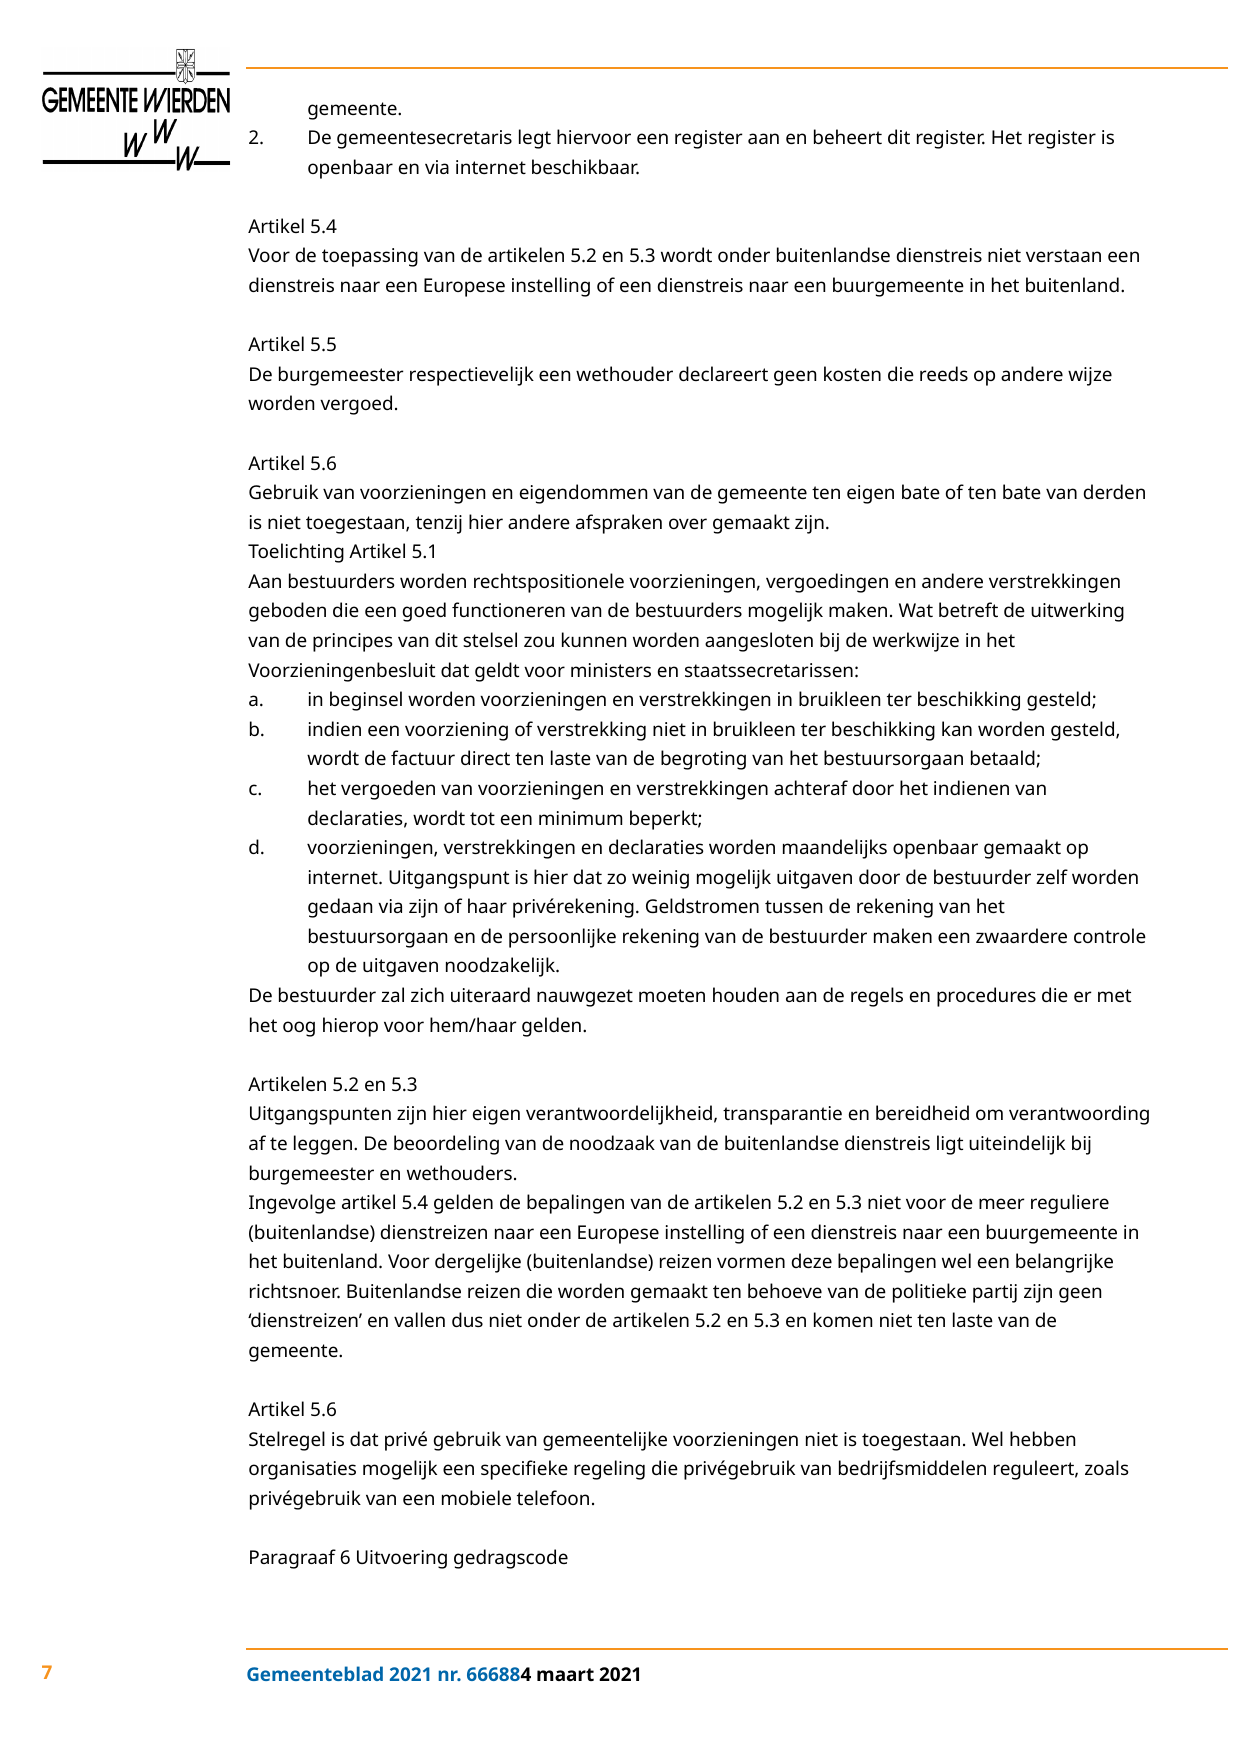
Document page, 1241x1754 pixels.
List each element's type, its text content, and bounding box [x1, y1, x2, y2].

text Aan bestuurders worden rechtspositionele voorzieningen, vergoedingen en andere verstrekkingen geboden die een goed functioneren van de bestuurders mogelijk maken. Wat betreft de uitwerking van de principes van dit stelsel zou kunnen worden aangesloten bij de werkwijze in het Voorzieningenbesluit dat geldt voor ministers en staatssecretarissen: [248, 568, 1152, 683]
text Gebruik van voorzieningen en eigendommen van de gemeente ten eigen bate of ten bate van derden is niet toegestaan, tenzij hier andere afspraken over gemaakt zijn. [248, 479, 1152, 535]
text De bestuurder zal zich uiteraard nauwgezet moeten houden aan de regels en procedures die er met het oog hierop voor hem/haar gelden. [248, 982, 1152, 1038]
list in beginsel worden voorzieningen en verstrekkingen in bruikleen ter beschikking gesteld; [248, 686, 1152, 712]
text Artikel 5.6 [248, 450, 1152, 476]
text Voor de toepassing van de artikelen 5.2 en 5.3 wordt onder buitenlandse dienstreis niet verstaan een dienstreis naar een Europese instelling of een dienstreis naar een buurgemeente in het buitenland. [248, 243, 1152, 298]
text Artikel 5.4 [248, 213, 1152, 239]
list indien een voorziening of verstrekking niet in bruikleen ter beschikking kan worden gesteld, wordt de factuur direct ten laste van de begroting van het bestuursorgaan betaald; [248, 716, 1152, 771]
text Toelichting Artikel 5.1 [248, 538, 1152, 564]
text De burgemeester respectievelijk een wethouder declareert geen kosten die reeds op andere wijze worden vergoed. [248, 361, 1152, 416]
text Stelregel is dat privé gebruik van gemeentelijke voorzieningen niet is toegestaan. Wel hebben organisaties mogelijk een specifieke regeling die privégebruik van bedrijfsmiddelen reguleert, zoals privégebruik van een mobiele telefoon. [248, 1426, 1152, 1511]
text Ingevolge artikel 5.4 gelden de bepalingen van de artikelen 5.2 en 5.3 niet voor de meer reguliere (buitenlandse) dienstreizen naar een Europese instelling of een dienstreis naar een buurgemeente in het buitenland. Voor dergelijke (buitenlandse) reizen vormen deze bepalingen wel een belangrijke richtsnoer. Buitenlandse reizen die worden gemaakt ten behoeve van de politieke partij zijn geen ‘dienstreizen’ en vallen dus niet onder de artikelen 5.2 en 5.3 en komen niet ten laste van de gemeente. [248, 1189, 1152, 1363]
picture [41, 47, 231, 172]
list gemeente. [248, 95, 1152, 121]
list het vergoeden van voorzieningen en verstrekkingen achteraf door het indienen van declaraties, wordt tot een minimum beperkt; [248, 775, 1152, 831]
text Artikelen 5.2 en 5.3 [248, 1071, 1152, 1097]
text Paragraaf 6 Uitvoering gedragscode [248, 1544, 1152, 1570]
list voorzieningen, verstrekkingen en declaraties worden maandelijks openbaar gemaakt op internet. Uitgangspunt is hier dat zo weinig mogelijk uitgaven door de bestuurder zelf worden gedaan via zijn of haar privérekening. Geldstromen tussen de rekening van het bestuursorgaan en de persoonlijke rekening van de bestuurder maken een zwaardere controle op de uitgaven noodzakelijk. [248, 834, 1152, 978]
text Artikel 5.6 [248, 1396, 1152, 1422]
text Artikel 5.5 [248, 331, 1152, 357]
text Uitgangspunten zijn hier eigen verantwoordelijkheid, transparantie en bereidheid om verantwoording af te leggen. De beoordeling van de noodzaak van de buitenlandse dienstreis ligt uiteindelijk bij burgemeester en wethouders. [248, 1101, 1152, 1186]
list De gemeentesecretaris legt hiervoor een register aan en beheert dit register. Het register is openbaar en via internet beschikbaar. [248, 124, 1152, 180]
